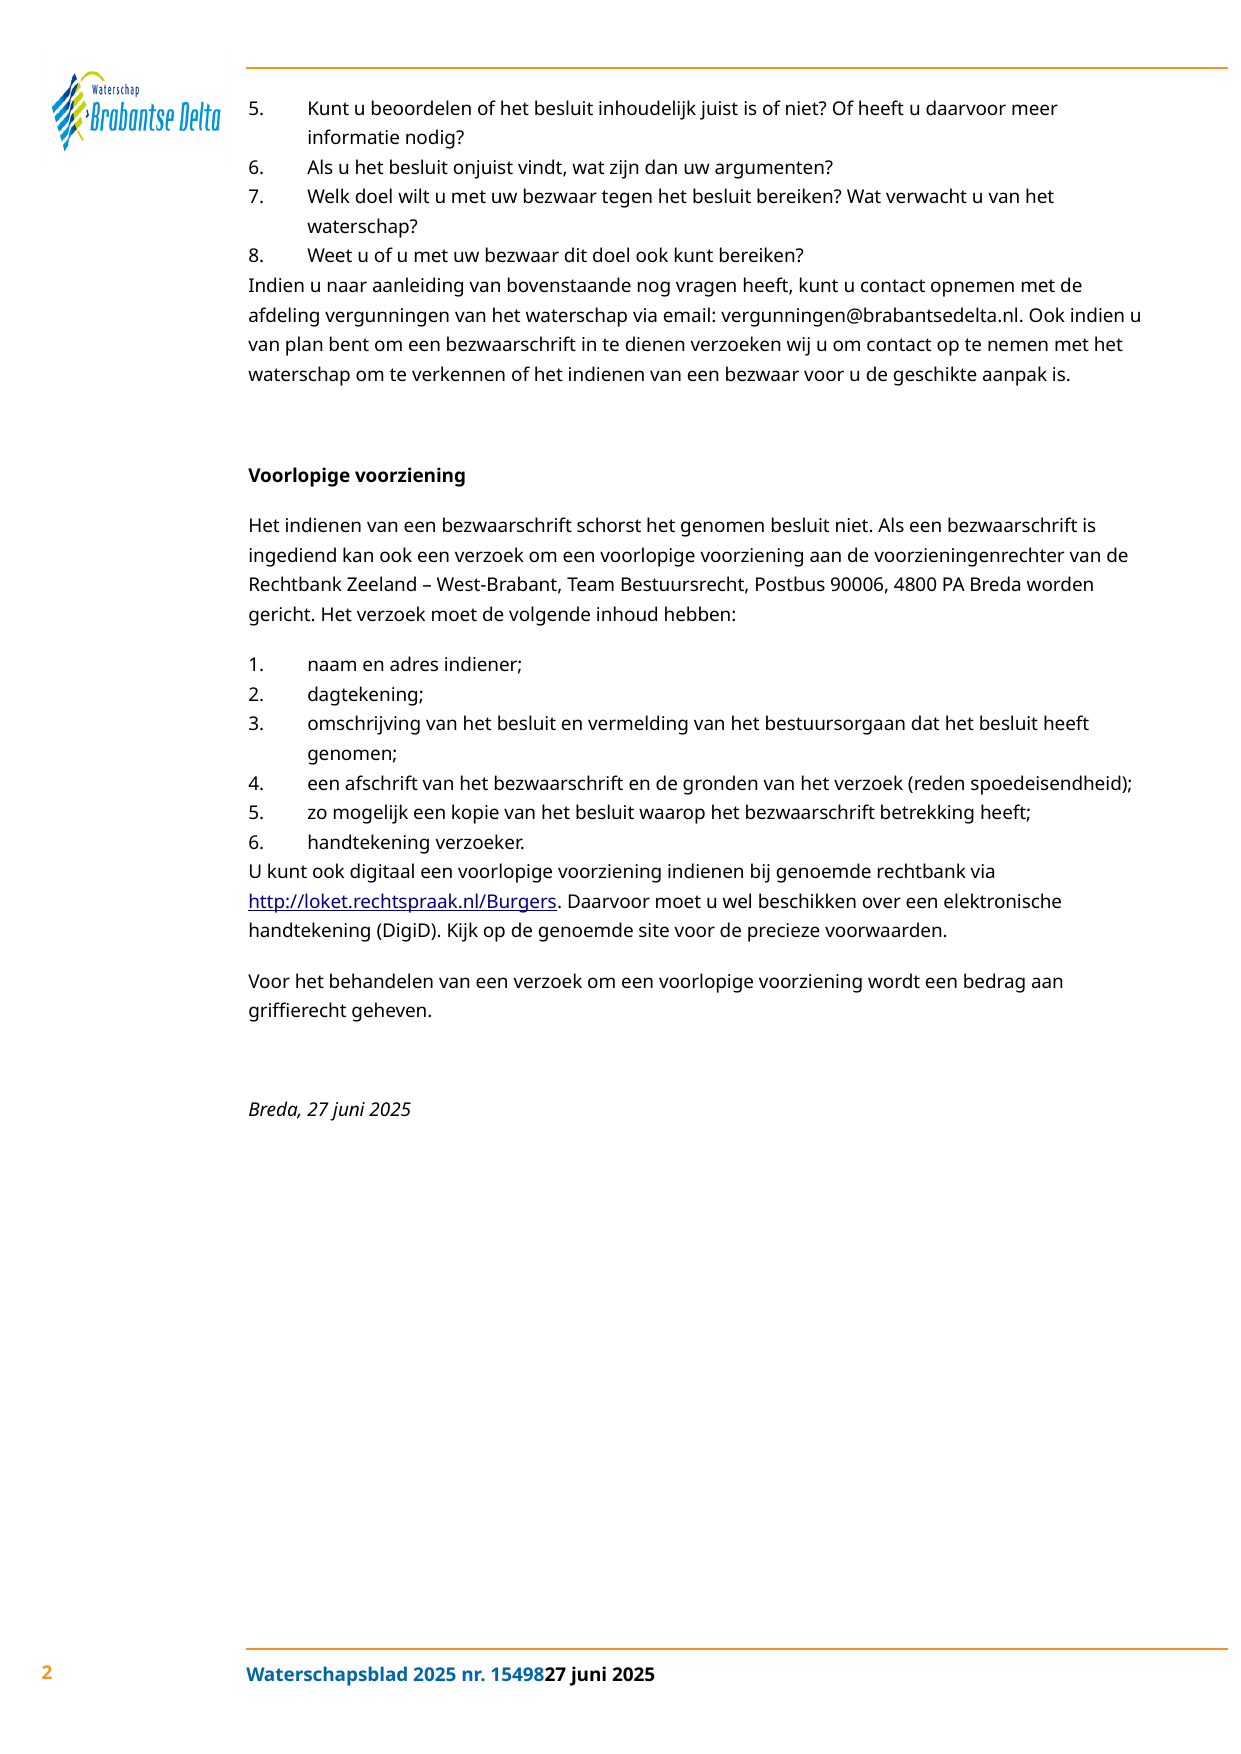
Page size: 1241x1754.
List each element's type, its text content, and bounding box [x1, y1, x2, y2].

list Als u het besluit onjuist vindt, wat zijn dan uw argumenten? [248, 154, 1152, 180]
text Indien u naar aanleiding van bovenstaande nog vragen heeft, kunt u contact opnemen met de afdeling vergunningen van het waterschap via email: vergunningen@brabantsedelta.nl. Ook indien u van plan bent om een bezwaarschrift in te dienen verzoeken wij u om contact op te nemen met het waterschap om te verkennen of het indienen van een bezwaar voor u de geschikte aanpak is. [248, 272, 1152, 387]
text Voor het behandelen van een verzoek om een voorlopige voorziening wordt een bedrag aan griffierecht geheven. [248, 968, 1152, 1023]
list Welk doel wilt u met uw bezwaar tegen het besluit bereiken? Wat verwacht u van het waterschap? [248, 183, 1152, 239]
list Weet u of u met uw bezwaar dit doel ook kunt bereiken? [248, 243, 1152, 268]
list een afschrift van het bezwaarschrift en de gronden van het verzoek (reden spoedeisendheid); [248, 770, 1152, 796]
list naam en adres indiener; [248, 651, 1152, 677]
text Breda, 27 juni 2025 [248, 1096, 1152, 1122]
list dagtekening; [248, 681, 1152, 707]
list Kunt u beoordelen of het besluit inhoudelijk juist is of niet? Of heeft u daarvoor meer informatie nodig? [248, 95, 1152, 150]
list zo mogelijk een kopie van het besluit waarop het bezwaarschrift betrekking heeft; [248, 799, 1152, 825]
picture [41, 47, 231, 172]
list omschrijving van het besluit en vermelding van het bestuursorgaan dat het besluit heeft genomen; [248, 711, 1152, 766]
text Voorlopige voorziening [248, 462, 1152, 488]
text Het indienen van een bezwaarschrift schorst het genomen besluit niet. Als een bezwaarschrift is ingediend kan ook een verzoek om een voorlopige voorziening aan de voorzieningenrechter van de Rechtbank Zeeland – West-Brabant, Team Bestuursrecht, Postbus 90006, 4800 PA Breda worden gericht. Het verzoek moet de volgende inhoud hebben: [248, 512, 1152, 627]
text U kunt ook digitaal een voorlopige voorziening indienen bij genoemde rechtbank via http://loket.rechtspraak.nl/Burgers. Daarvoor moet u wel beschikken over een elektronische handtekening (DigiD). Kijk op de genoemde site voor de precieze voorwaarden. [248, 858, 1152, 943]
list handtekening verzoeker. [248, 829, 1152, 855]
